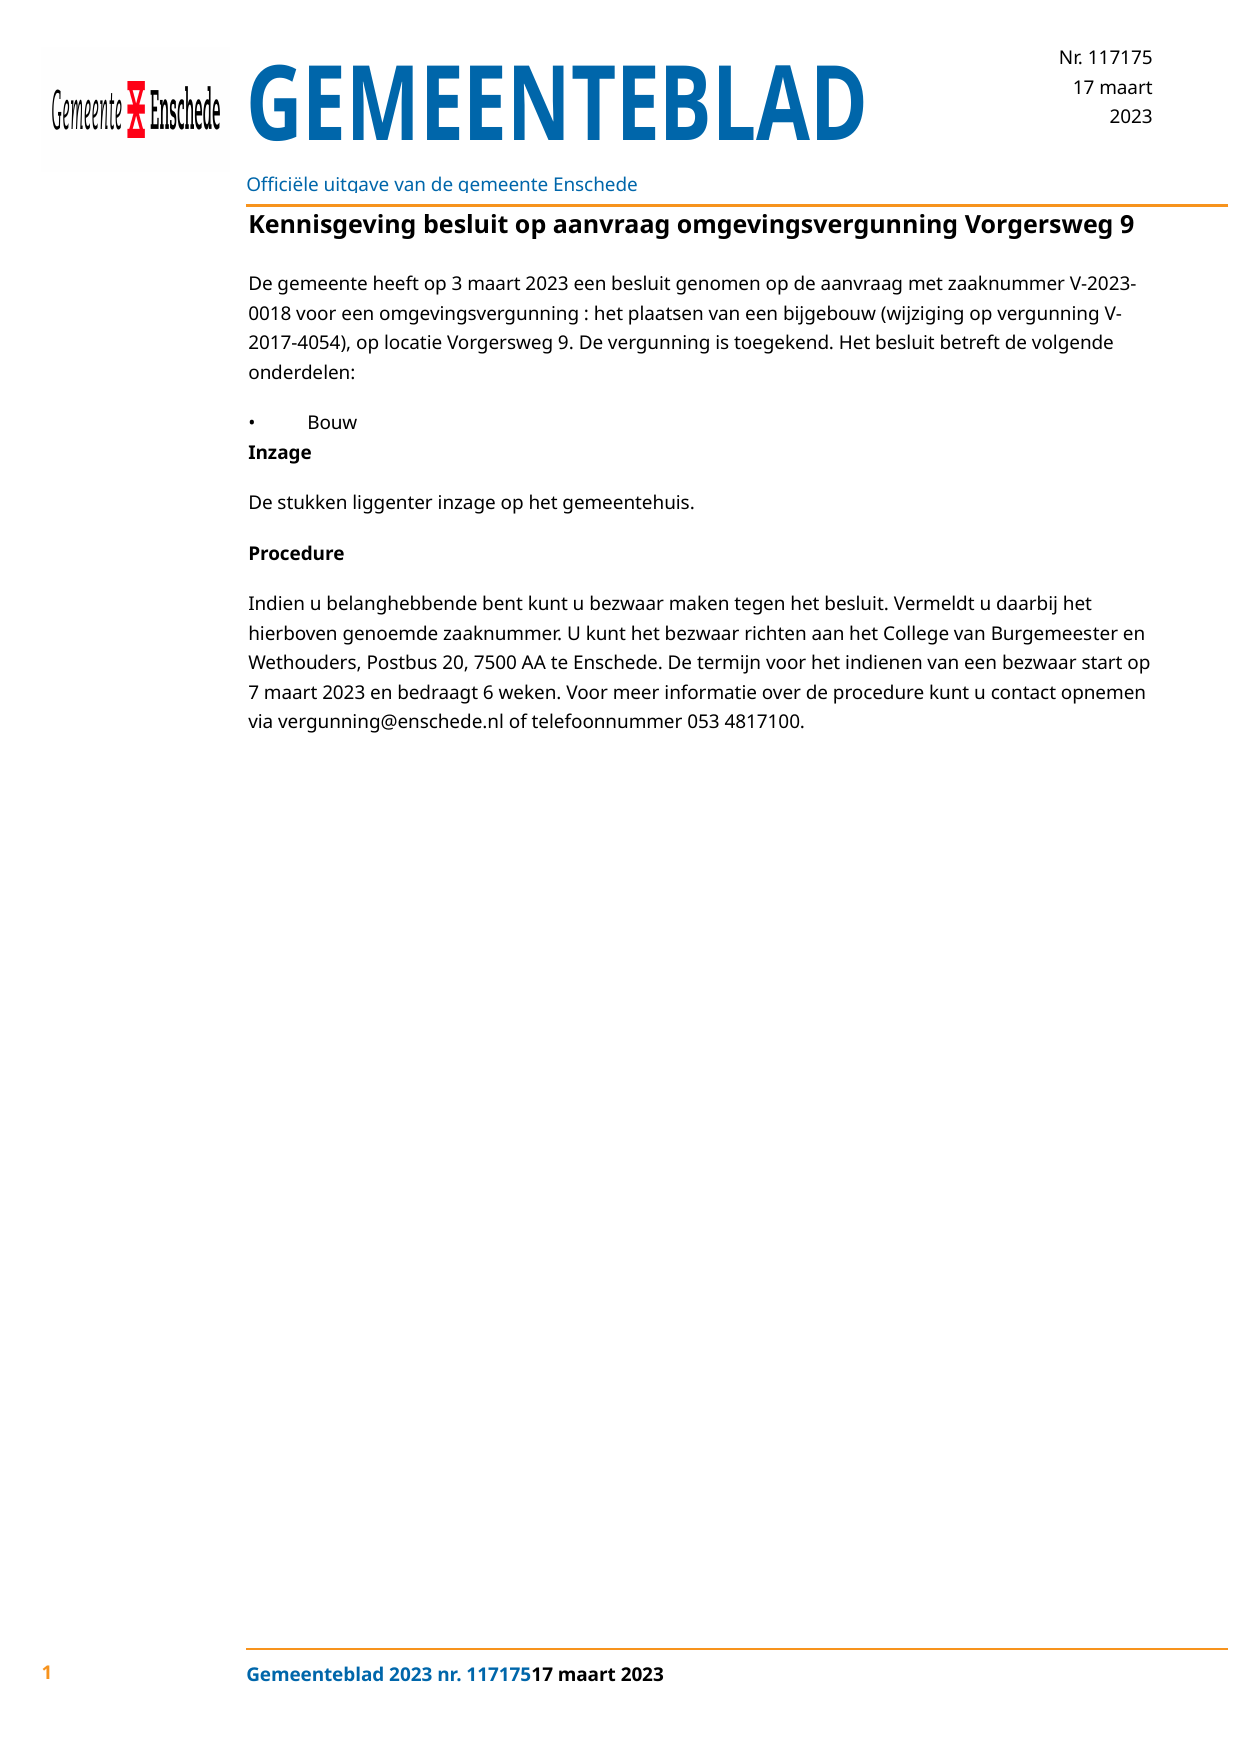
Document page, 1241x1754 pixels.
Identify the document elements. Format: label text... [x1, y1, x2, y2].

text De gemeente heeft op 3 maart 2023 een besluit genomen op de aanvraag met zaaknummer V-2023-0018 voor een omgevingsvergunning : het plaatsen van een bijgebouw (wijziging op vergunning V-2017-4054), op locatie Vorgersweg 9. De vergunning is toegekend. Het besluit betreft de volgende onderdelen: [248, 270, 1152, 385]
text Inzage [248, 439, 1152, 465]
picture [41, 47, 231, 172]
list Bouw [248, 409, 1152, 435]
text Procedure [248, 540, 1152, 566]
text De stukken liggenter inzage op het gemeentehuis. [248, 489, 1152, 515]
text Kennisgeving besluit op aanvraag omgevingsvergunning Vorgersweg 9 [248, 207, 1152, 241]
text Indien u belanghebbende bent kunt u bezwaar maken tegen het besluit. Vermeldt u daarbij het hierboven genoemde zaaknummer. U kunt het bezwaar richten aan het College van Burgemees­ter en Wethouders, Postbus 20, 7500 AA te Enschede. De termijn voor het indienen van een bezwaar start op 7 maart 2023 en bedraagt 6 weken. Voor meer informatie over de procedure kunt u contact opnemen via vergunning@enschede.nl of telefoonnummer 053 4817100. [248, 590, 1152, 734]
